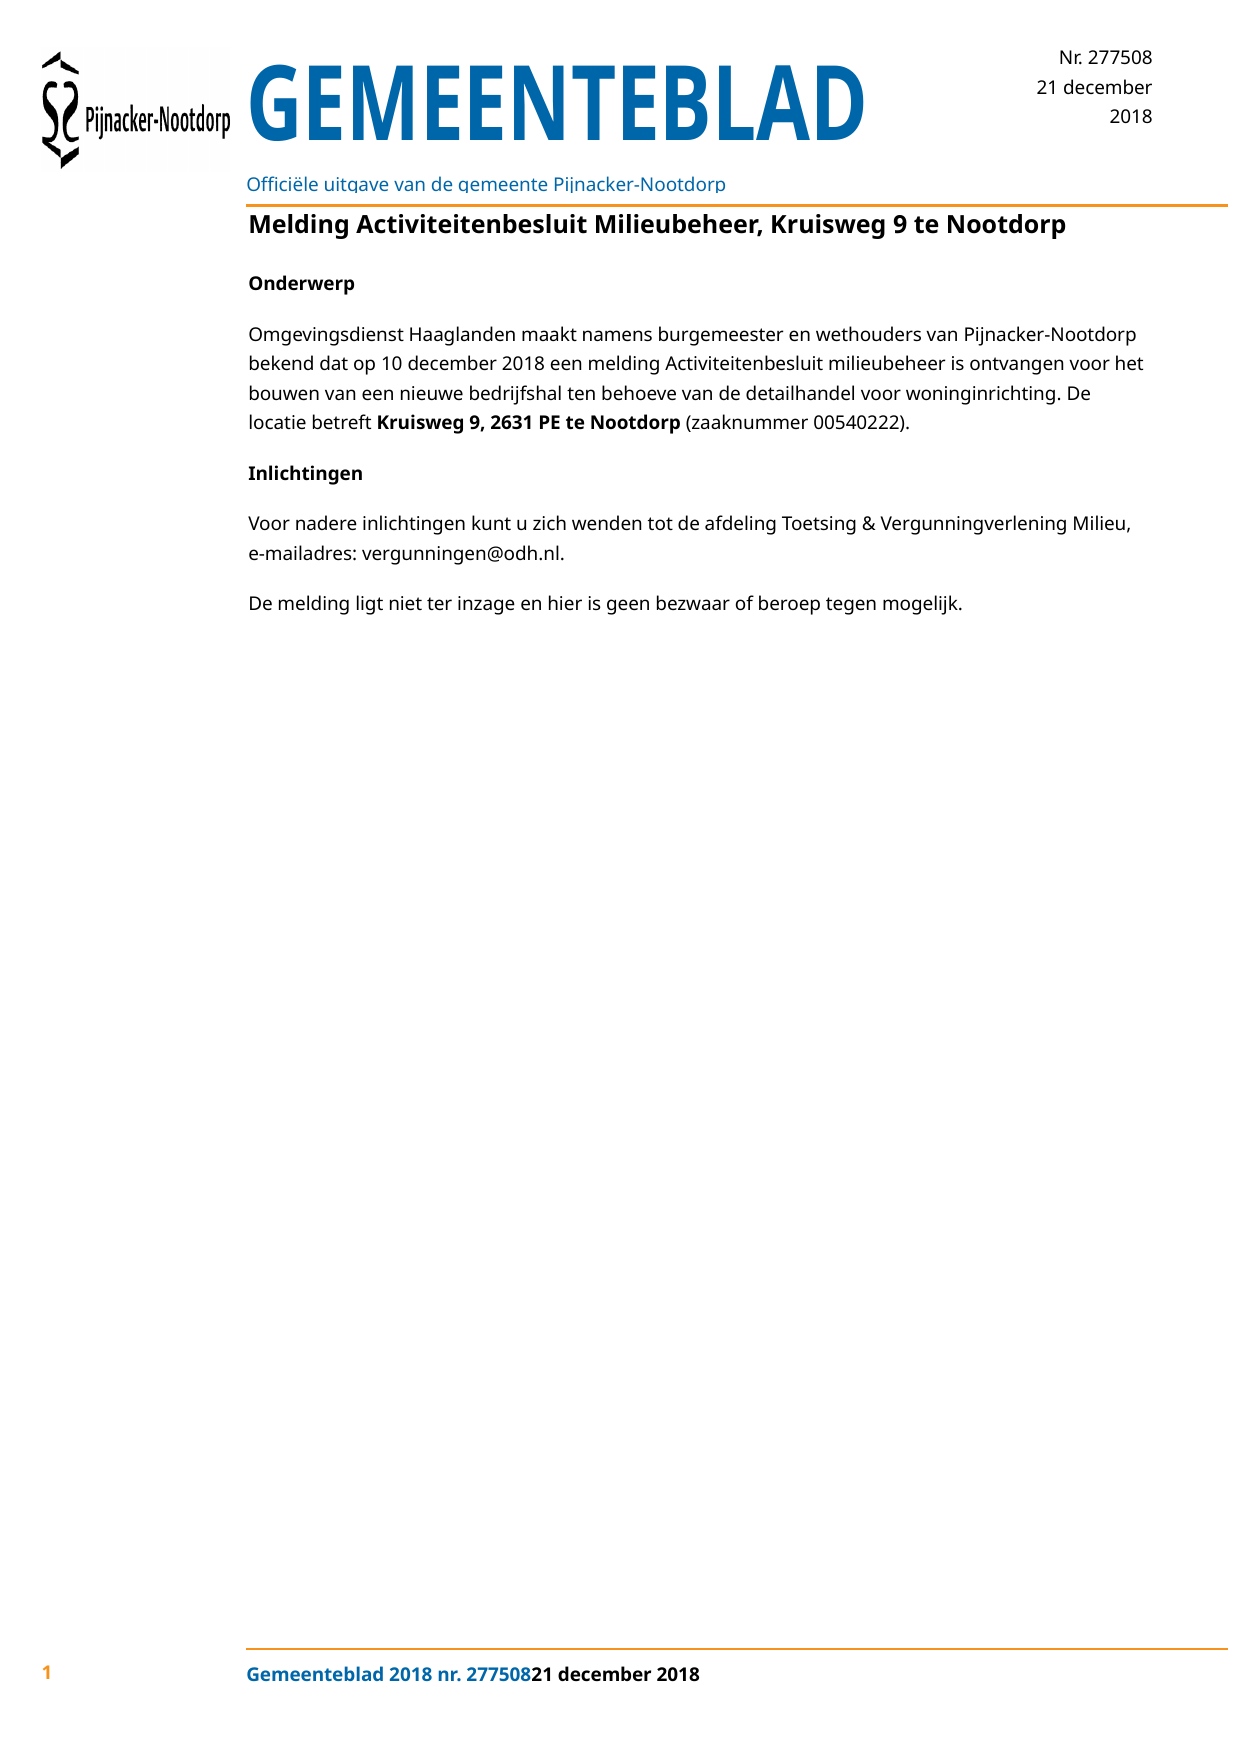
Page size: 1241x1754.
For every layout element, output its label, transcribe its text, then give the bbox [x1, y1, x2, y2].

picture [41, 47, 231, 172]
text Voor nadere inlichtingen kunt u zich wenden tot de afdeling Toetsing & Vergunningverlening Milieu, e-mailadres: vergunningen@odh.nl. [248, 510, 1152, 566]
text Inlichtingen [248, 460, 1152, 486]
text Omgevingsdienst Haaglanden maakt namens burgemeester en wethouders van Pijnacker-Nootdorp bekend dat op 10 december 2018 een melding Activiteitenbesluit milieubeheer is ontvangen voor het bouwen van een nieuwe bedrijfshal ten behoeve van de detailhandel voor woninginrichting. De locatie betreft Kruisweg 9, 2631 PE te Nootdorp (zaaknummer 00540222). [248, 321, 1152, 435]
text Melding Activiteitenbesluit Milieubeheer, Kruisweg 9 te Nootdorp [248, 207, 1152, 241]
text De melding ligt niet ter inzage en hier is geen bezwaar of beroep tegen mogelijk. [248, 590, 1152, 616]
text Onderwerp [248, 270, 1152, 296]
